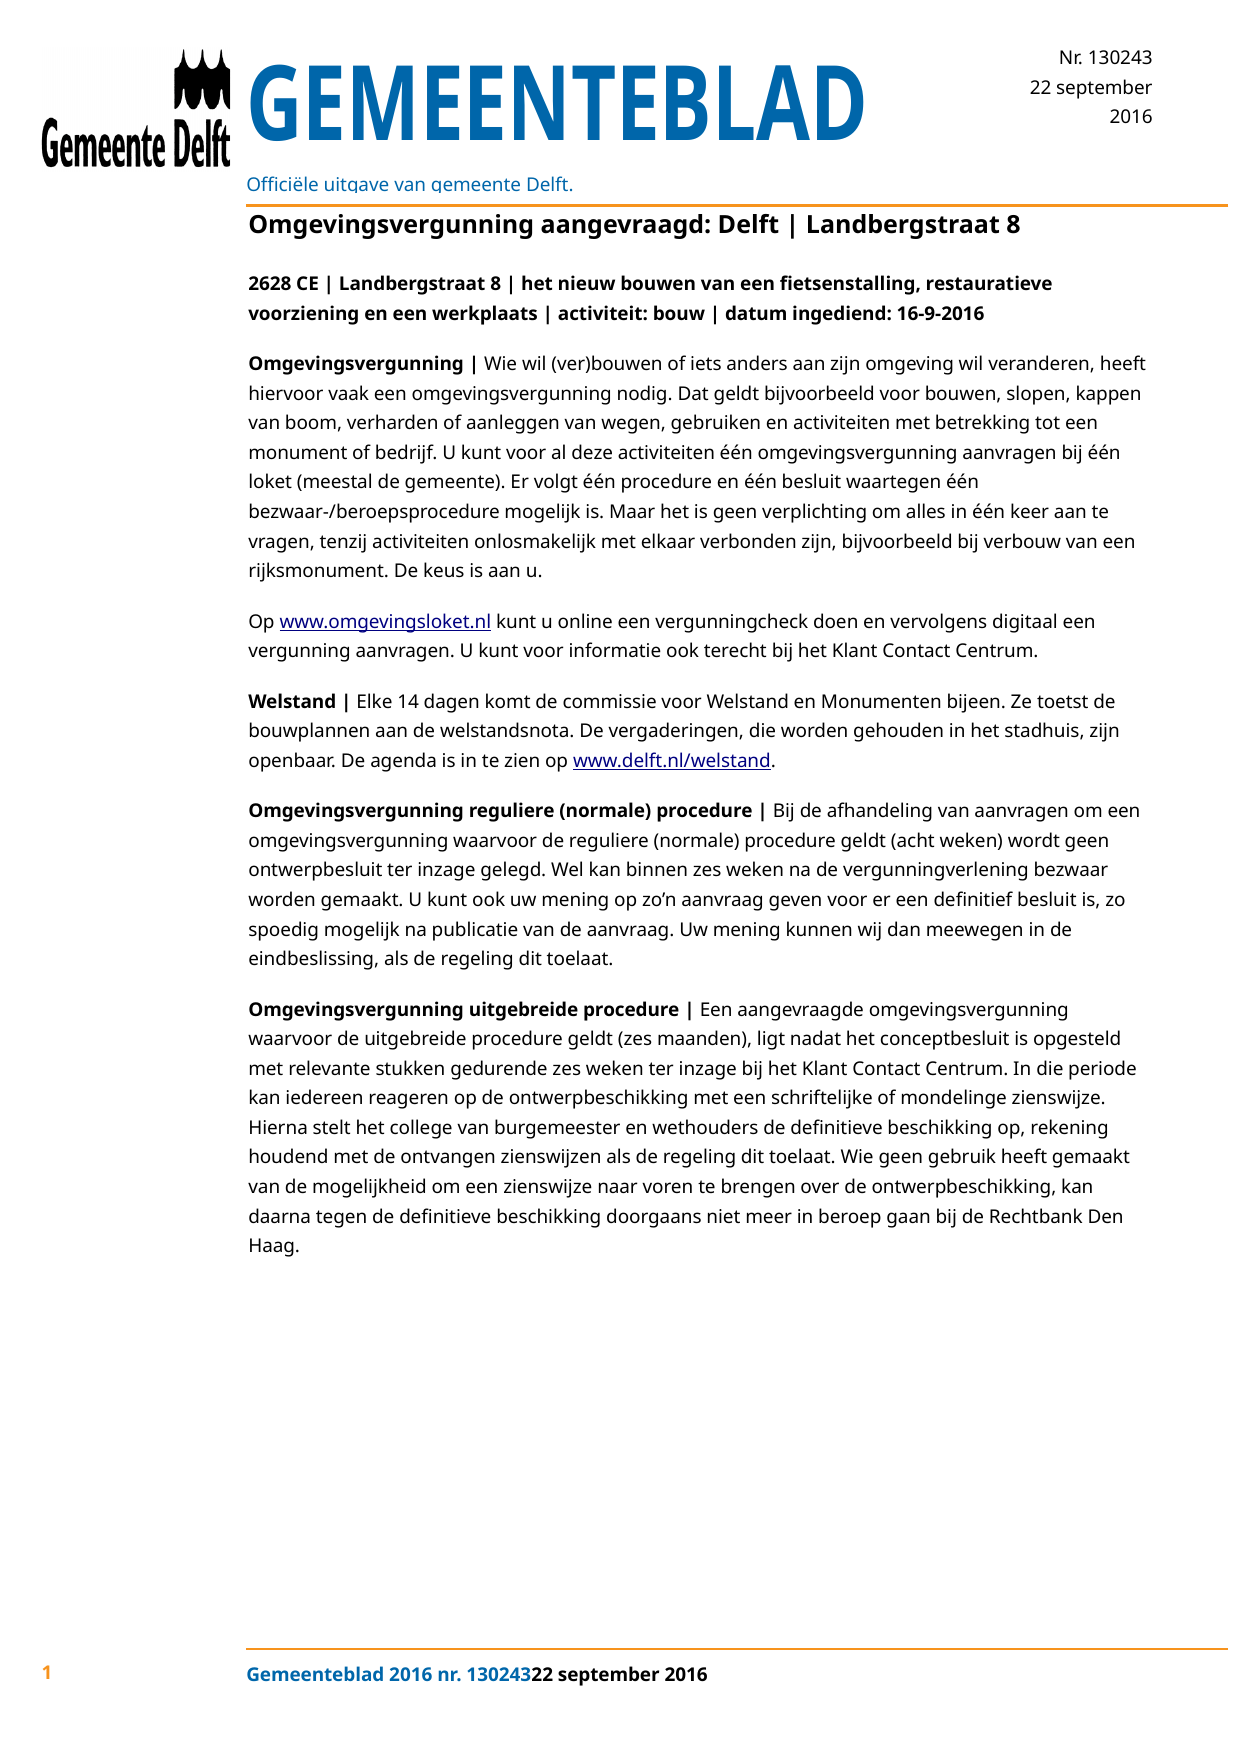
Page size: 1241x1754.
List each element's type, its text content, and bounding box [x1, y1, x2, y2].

text Omgevingsvergunning | Wie wil (ver)bouwen of iets anders aan zijn omgeving wil veranderen, heeft hiervoor vaak een omgevingsvergunning nodig. Dat geldt bijvoorbeeld voor bouwen, slopen, kappen van boom, verharden of aanleggen van wegen, gebruiken en activiteiten met betrekking tot een monument of bedrijf. U kunt voor al deze activiteiten één omgevingsvergunning aanvragen bij één loket (meestal de gemeente). Er volgt één procedure en één besluit waartegen één bezwaar-/beroepsprocedure mogelijk is. Maar het is geen verplichting om alles in één keer aan te vragen, tenzij activiteiten onlosmakelijk met elkaar verbonden zijn, bijvoorbeeld bij verbouw van een rijksmonument. De keus is aan u. [248, 350, 1152, 583]
text Omgevingsvergunning reguliere (normale) procedure | Bij de afhandeling van aanvragen om een omgevingsvergunning waarvoor de reguliere (normale) procedure geldt (acht weken) wordt geen ontwerpbesluit ter inzage gelegd. Wel kan binnen zes weken na de vergunningverlening bezwaar worden gemaakt. U kunt ook uw mening op zo’n aanvraag geven voor er een definitief besluit is, zo spoedig mogelijk na publicatie van de aanvraag. Uw mening kunnen wij dan meewegen in de eindbeslissing, als de regeling dit toelaat. [248, 797, 1152, 971]
text Omgevingsvergunning uitgebreide procedure | Een aangevraagde omgevingsvergunning waarvoor de uitgebreide procedure geldt (zes maanden), ligt nadat het conceptbesluit is opgesteld met relevante stukken gedurende zes weken ter inzage bij het Klant Contact Centrum. In die periode kan iedereen reageren op de ontwerpbeschikking met een schriftelijke of mondelinge zienswijze. Hierna stelt het college van burgemeester en wethouders de definitieve beschikking op, rekening houdend met de ontvangen zienswijzen als de regeling dit toelaat. Wie geen gebruik heeft gemaakt van de mogelijkheid om een zienswijze naar voren te brengen over de ontwerpbeschikking, kan daarna tegen de definitieve beschikking doorgaans niet meer in beroep gaan bij de Rechtbank Den Haag. [248, 996, 1152, 1258]
text Op www.omgevingsloket.nl kunt u online een vergunningcheck doen en vervolgens digitaal een vergunning aanvragen. U kunt voor informatie ook terecht bij het Klant Contact Centrum. [248, 608, 1152, 663]
text Omgevingsvergunning aangevraagd: Delft | Landbergstraat 8 [248, 207, 1152, 241]
picture [41, 47, 231, 172]
text Welstand | Elke 14 dagen komt de commissie voor Welstand en Monumenten bijeen. Ze toetst de bouwplannen aan de welstandsnota. De vergaderingen, die worden gehouden in het stadhuis, zijn openbaar. De agenda is in te zien op www.delft.nl/welstand. [248, 688, 1152, 773]
text 2628 CE | Landbergstraat 8 | het nieuw bouwen van een fietsenstalling, restauratieve voorziening en een werkplaats | activiteit: bouw | datum ingediend: 16-9-2016 [248, 270, 1152, 326]
